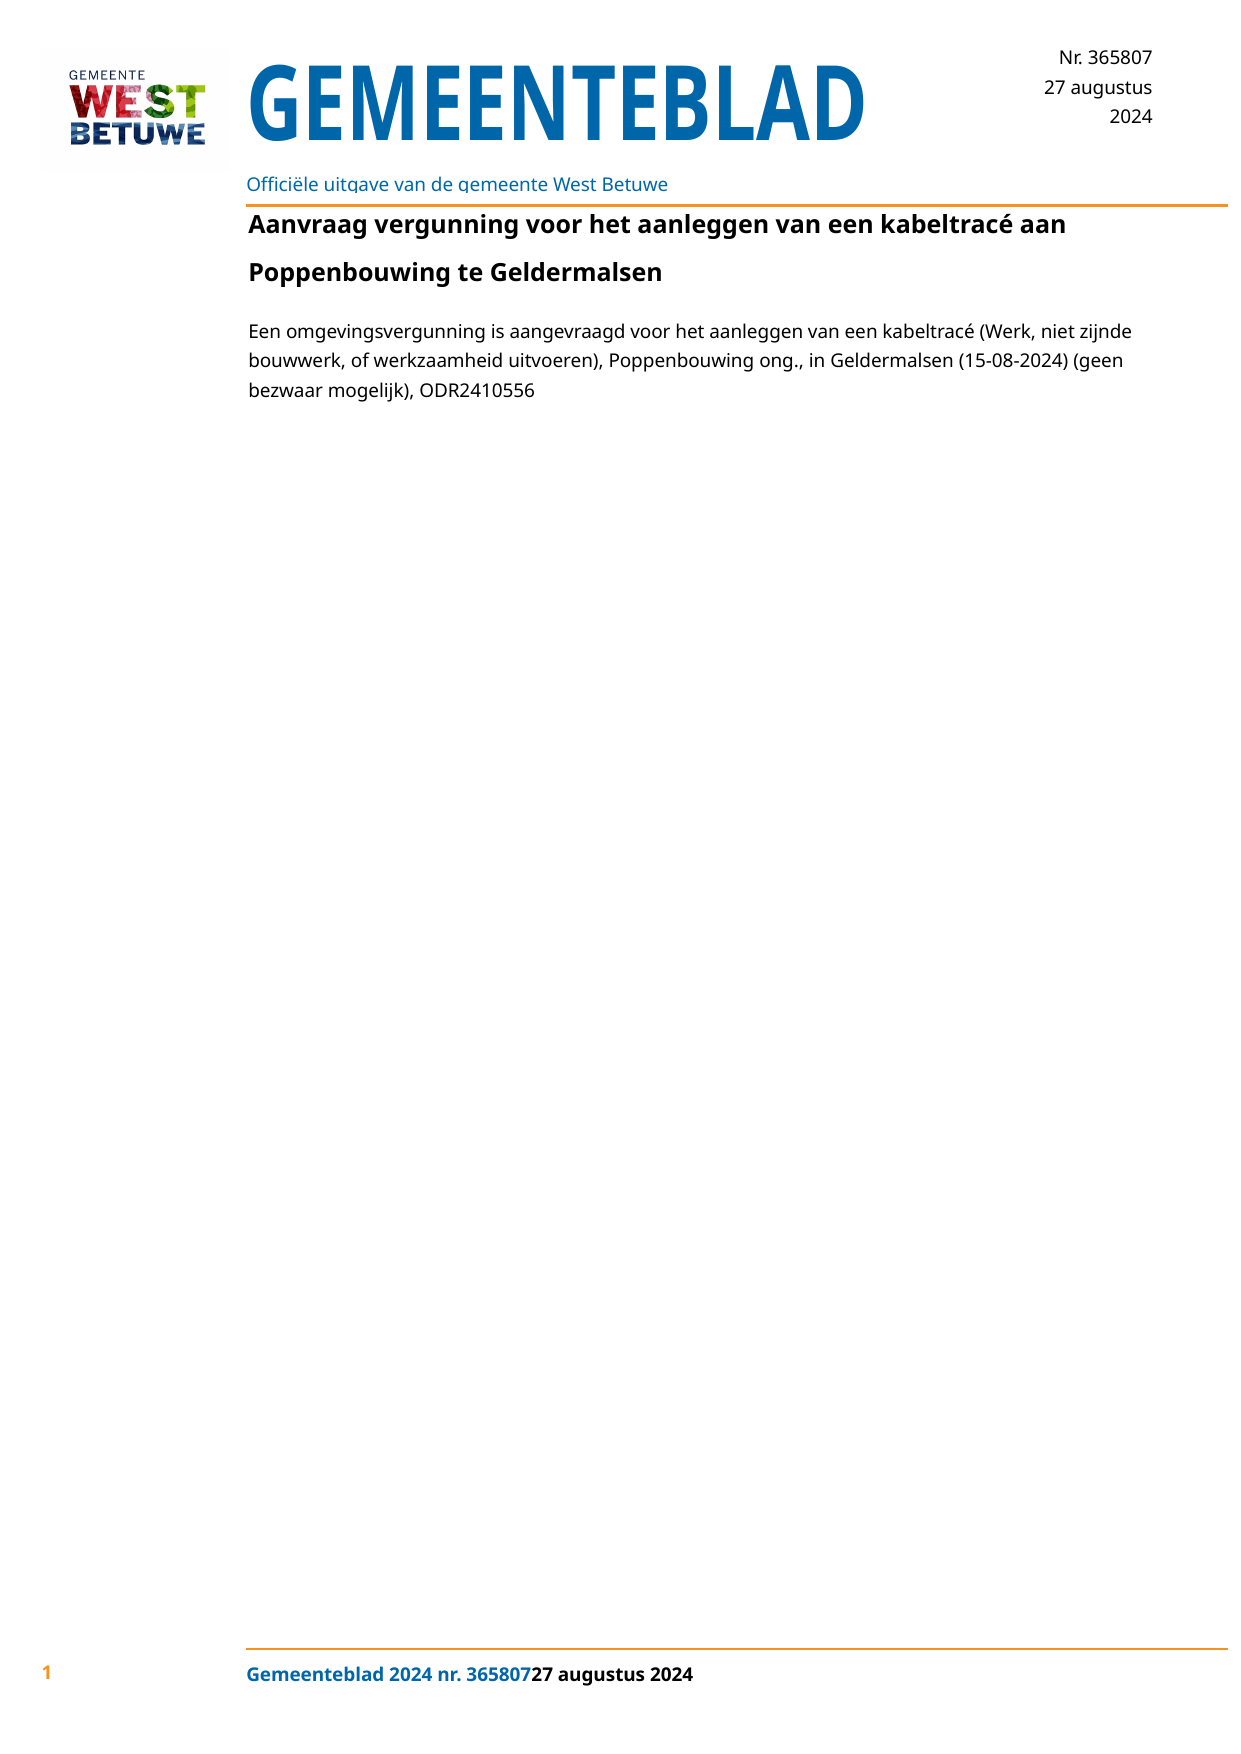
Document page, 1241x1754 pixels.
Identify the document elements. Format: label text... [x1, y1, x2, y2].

picture [41, 47, 231, 172]
text Een omgevingsvergunning is aangevraagd voor het aanleggen van een kabeltracé (Werk, niet zijnde bouwwerk, of werkzaamheid uitvoeren), Poppenbouwing ong., in Geldermalsen (15-08-2024) (geen bezwaar mogelijk), ODR2410556 [248, 318, 1152, 403]
text Aanvraag vergunning voor het aanleggen van een kabeltracé aan Poppenbouwing te Geldermalsen [248, 207, 1152, 288]
